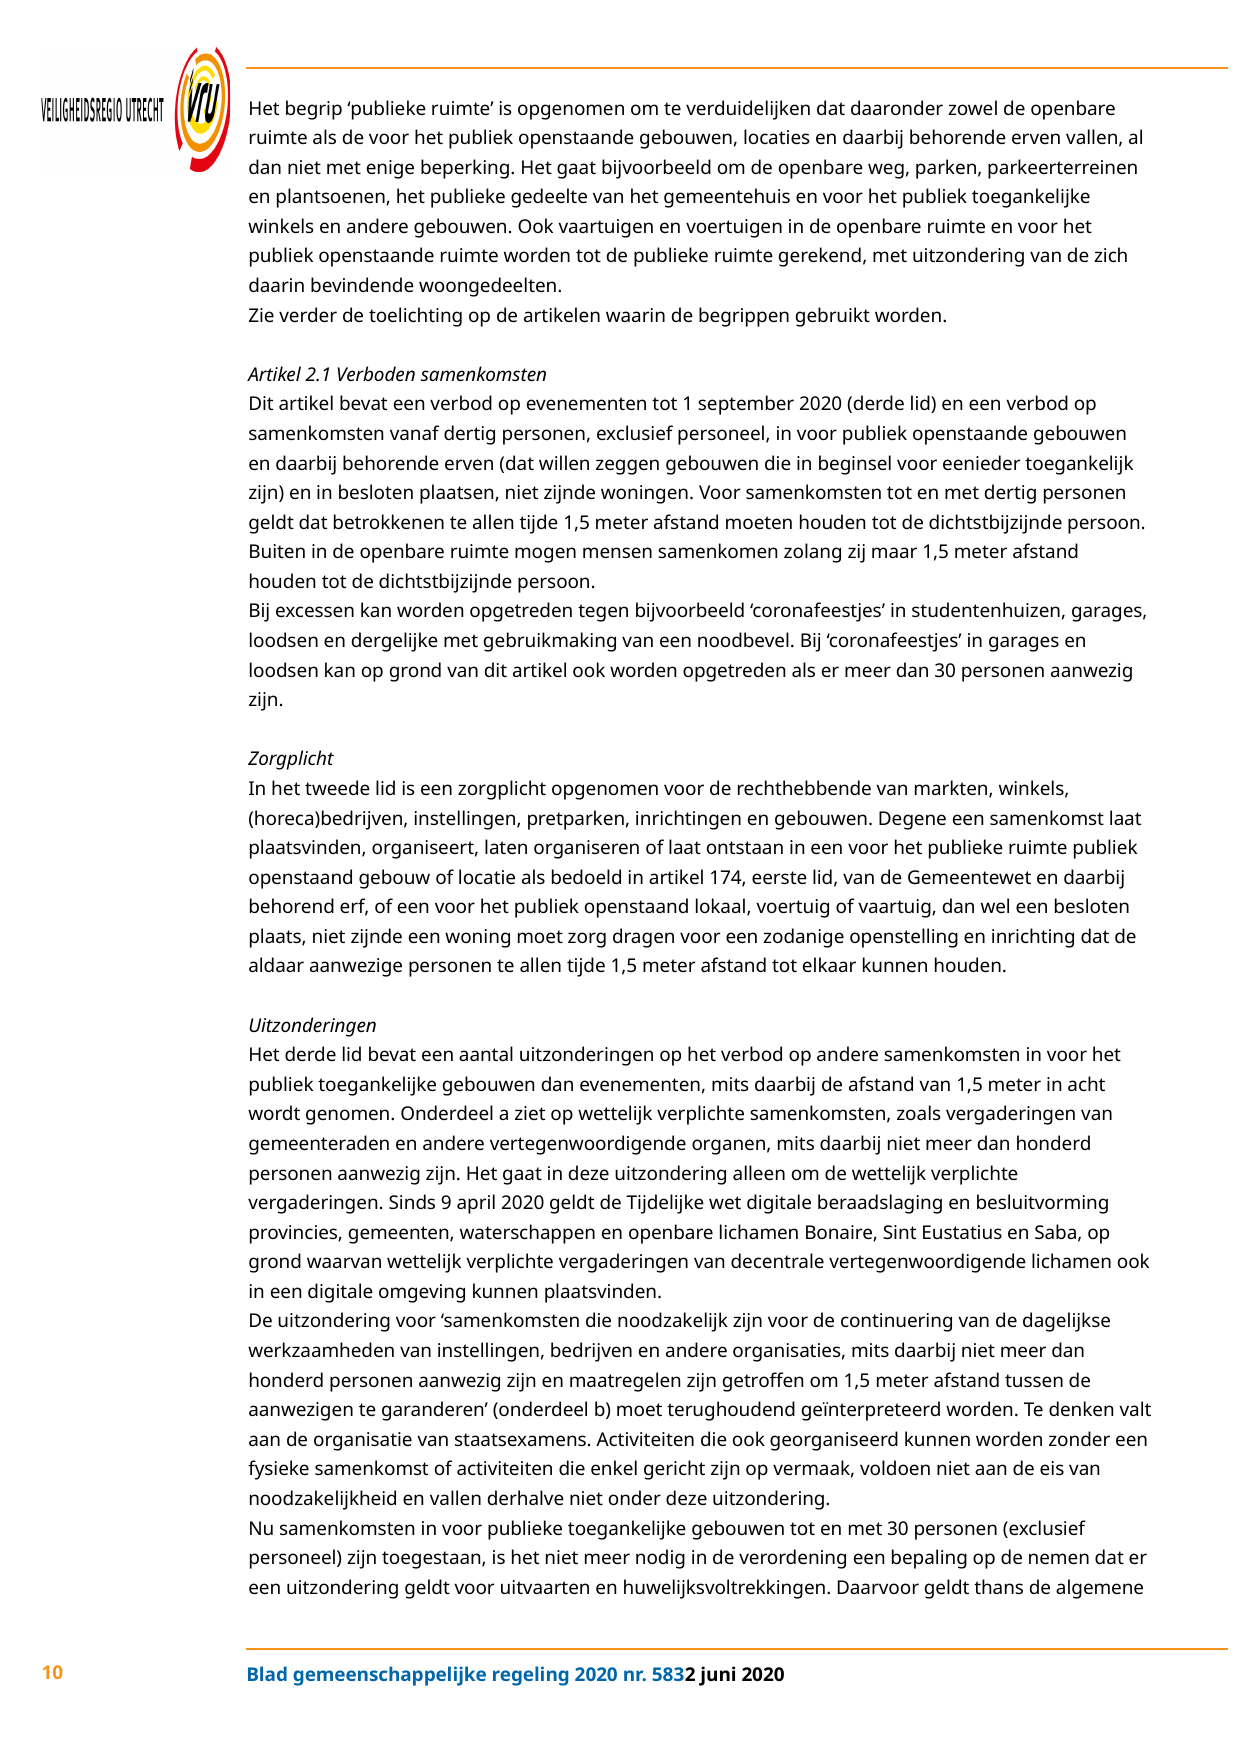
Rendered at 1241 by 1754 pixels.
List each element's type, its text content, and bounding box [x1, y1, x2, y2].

text Buiten in de openbare ruimte mogen mensen samenkomen zolang zij maar 1,5 meter afstand houden tot de dichtstbijzijnde persoon. [248, 538, 1152, 594]
text Dit artikel bevat een verbod op evenementen tot 1 september 2020 (derde lid) en een verbod op samenkomsten vanaf dertig personen, exclusief personeel, in voor publiek openstaande gebouwen en daarbij behorende erven (dat willen zeggen gebouwen die in beginsel voor eenieder toegankelijk zijn) en in besloten plaatsen, niet zijnde woningen. Voor samenkomsten tot en met dertig personen geldt dat betrokkenen te allen tijde 1,5 meter afstand moeten houden tot de dichtstbijzijnde persoon. [248, 391, 1152, 535]
text Het begrip ‘publieke ruimte’ is opgenomen om te verduidelijken dat daaronder zowel de openbare ruimte als de voor het publiek openstaande gebouwen, locaties en daarbij behorende erven vallen, al dan niet met enige beperking. Het gaat bijvoorbeeld om de openbare weg, parken, parkeerterreinen en plantsoenen, het publieke gedeelte van het gemeentehuis en voor het publiek toegankelijke winkels en andere gebouwen. Ook vaartuigen en voertuigen in de openbare ruimte en voor het publiek openstaande ruimte worden tot de publieke ruimte gerekend, met uitzondering van de zich daarin bevindende woongedeelten. [248, 95, 1152, 298]
text Zorgplicht [248, 746, 1152, 771]
text Uitzonderingen [248, 1012, 1152, 1038]
text Zie verder de toelichting op de artikelen waarin de begrippen gebruikt worden. [248, 302, 1152, 328]
text Bij excessen kan worden opgetreden tegen bijvoorbeeld ‘coronafeestjes’ in studentenhuizen, garages, loodsen en dergelijke met gebruikmaking van een noodbevel. Bij ‘coronafeestjes’ in garages en loodsen kan op grond van dit artikel ook worden opgetreden als er meer dan 30 personen aanwezig zijn. [248, 598, 1152, 712]
text Het derde lid bevat een aantal uitzonderingen op het verbod op andere samenkomsten in voor het publiek toegankelijke gebouwen dan evenementen, mits daarbij de afstand van 1,5 meter in acht wordt genomen. Onderdeel a ziet op wettelijk verplichte samenkomsten, zoals vergaderingen van gemeenteraden en andere vertegenwoordigende organen, mits daarbij niet meer dan honderd personen aanwezig zijn. Het gaat in deze uitzondering alleen om de wettelijk verplichte vergaderingen. Sinds 9 april 2020 geldt de Tijdelijke wet digitale beraadslaging en besluitvorming provincies, gemeenten, waterschappen en openbare lichamen Bonaire, Sint Eustatius en Saba, op grond waarvan wettelijk verplichte vergaderingen van decentrale vertegenwoordigende lichamen ook in een digitale omgeving kunnen plaatsvinden. [248, 1041, 1152, 1304]
text Nu samenkomsten in voor publieke toegankelijke gebouwen tot en met 30 personen (exclusief personeel) zijn toegestaan, is het niet meer nodig in de verordening een bepaling op de nemen dat er een uitzondering geldt voor uitvaarten en huwelijksvoltrekkingen. Daarvoor geldt thans de algemene [248, 1515, 1152, 1600]
picture [41, 47, 231, 172]
text Artikel 2.1 Verboden samenkomsten [248, 361, 1152, 387]
text De uitzondering voor ‘samenkomsten die noodzakelijk zijn voor de continuering van de dagelijkse werkzaamheden van instellingen, bedrijven en andere organisaties, mits daarbij niet meer dan honderd personen aanwezig zijn en maatregelen zijn getroffen om 1,5 meter afstand tussen de aanwezigen te garanderen’ (onderdeel b) moet terughoudend geïnterpreteerd worden. Te denken valt aan de organisatie van staatsexamens. Activiteiten die ook georganiseerd kunnen worden zonder een fysieke samenkomst of activiteiten die enkel gericht zijn op vermaak, voldoen niet aan de eis van noodzakelijkheid en vallen derhalve niet onder deze uitzondering. [248, 1308, 1152, 1511]
text In het tweede lid is een zorgplicht opgenomen voor de rechthebbende van markten, winkels, (horeca)bedrijven, instellingen, pretparken, inrichtingen en gebouwen. Degene een samenkomst laat plaatsvinden, organiseert, laten organiseren of laat ontstaan in een voor het publieke ruimte publiek openstaand gebouw of locatie als bedoeld in artikel 174, eerste lid, van de Gemeentewet en daarbij behorend erf, of een voor het publiek openstaand lokaal, voertuig of vaartuig, dan wel een besloten plaats, niet zijnde een woning moet zorg dragen voor een zodanige openstelling en inrichting dat de aldaar aanwezige personen te allen tijde 1,5 meter afstand tot elkaar kunnen houden. [248, 775, 1152, 978]
